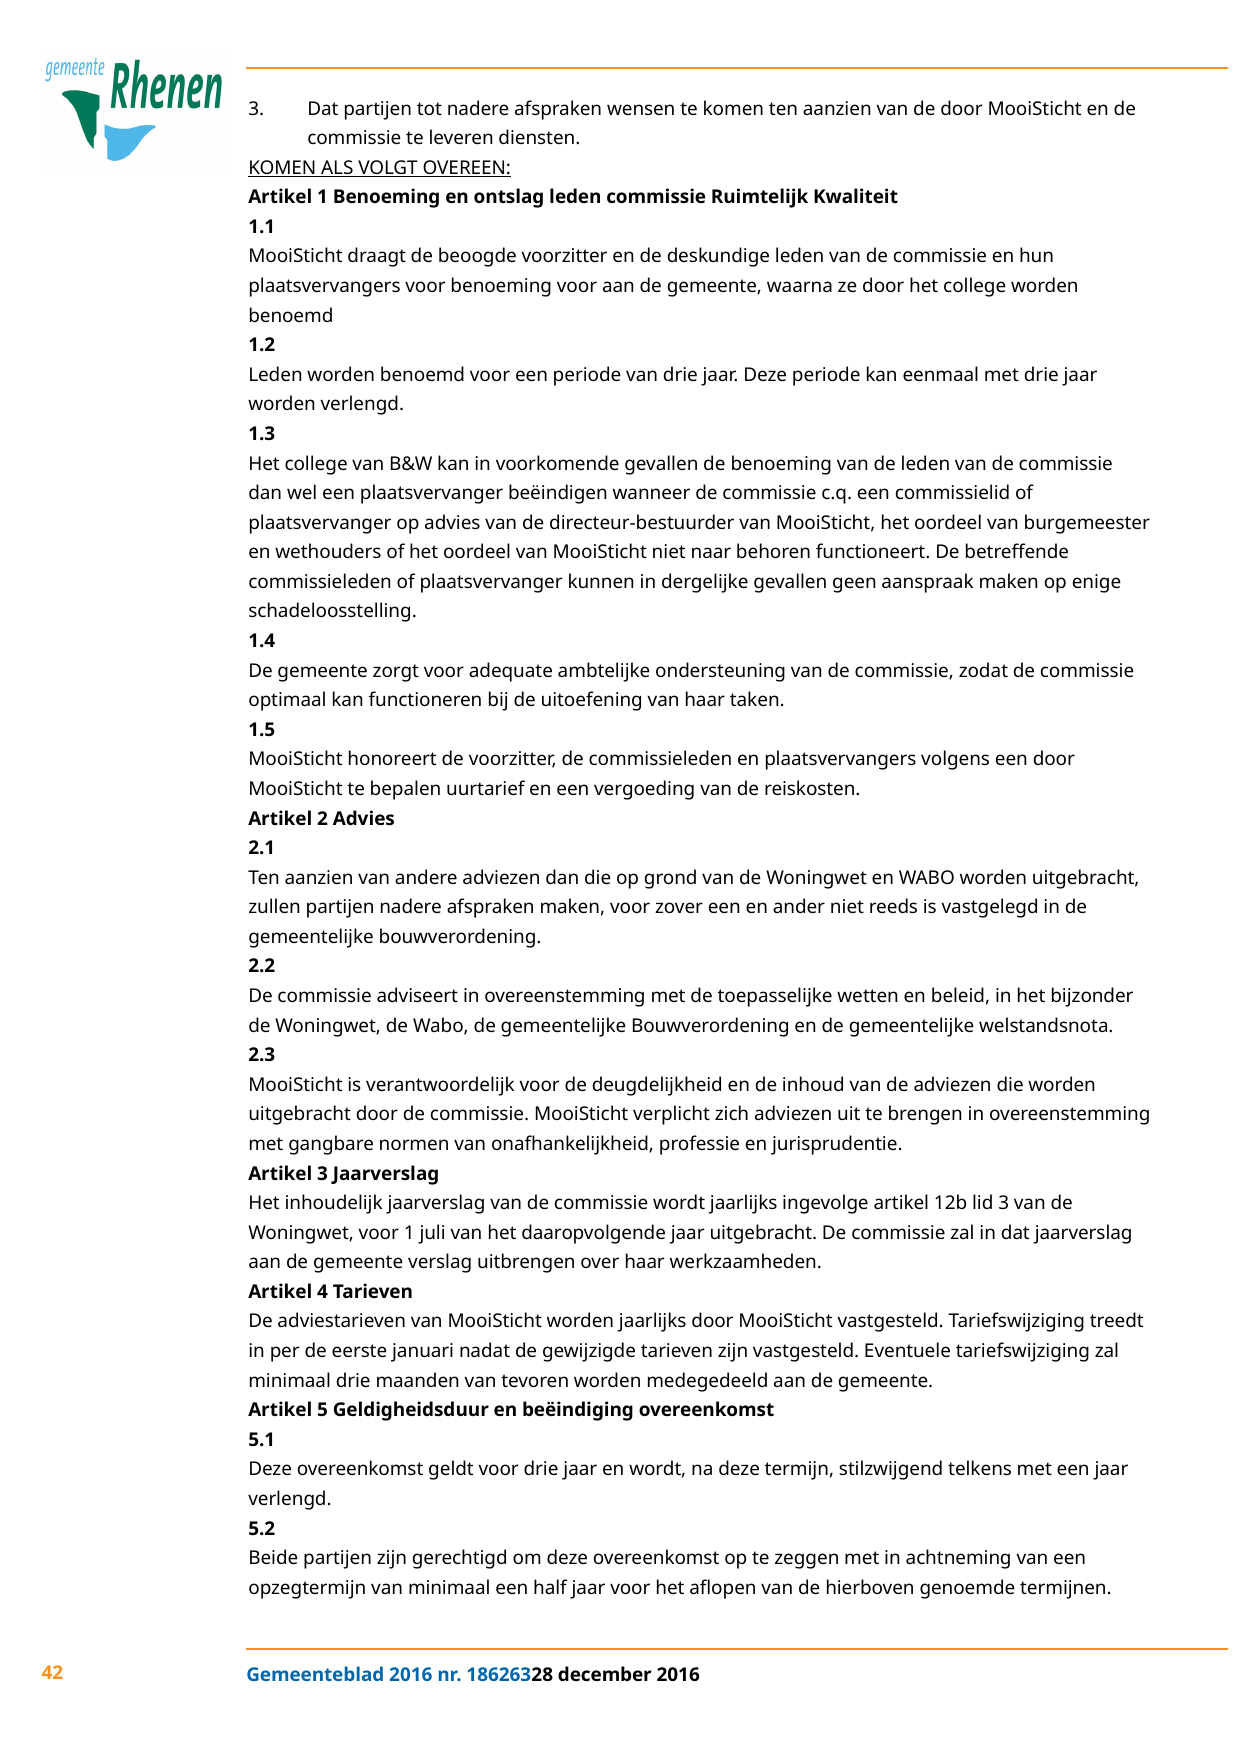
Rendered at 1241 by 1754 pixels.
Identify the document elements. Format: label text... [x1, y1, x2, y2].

text KOMEN ALS VOLGT OVEREEN: [248, 154, 1152, 180]
text Leden worden benoemd voor een periode van drie jaar. Deze periode kan eenmaal met drie jaar worden verlengd. [248, 361, 1152, 416]
text Artikel 4 Tarieven [248, 1278, 1152, 1304]
text 5.1 [248, 1426, 1152, 1452]
text 5.2 [248, 1515, 1152, 1541]
text MooiSticht is verantwoordelijk voor de deugdelijkheid en de inhoud van de adviezen die worden uitgebracht door de commissie. MooiSticht verplicht zich adviezen uit te brengen in overeenstemming met gangbare normen van onafhankelijkheid, professie en jurisprudentie. [248, 1071, 1152, 1156]
text 2.3 [248, 1041, 1152, 1067]
text Het college van B&W kan in voorkomende gevallen de benoeming van de leden van de commissie dan wel een plaatsvervanger beëindigen wanneer de commissie c.q. een commissielid of plaatsvervanger op advies van de directeur-bestuurder van MooiSticht, het oordeel van burgemeester en wethouders of het oordeel van MooiSticht niet naar behoren functioneert. De betreffende commissieleden of plaatsvervanger kunnen in dergelijke gevallen geen aanspraak maken op enige schadeloosstelling. [248, 450, 1152, 623]
text De commissie adviseert in overeenstemming met de toepasselijke wetten en beleid, in het bijzonder de Woningwet, de Wabo, de gemeentelijke Bouwverordening en de gemeentelijke welstandsnota. [248, 982, 1152, 1038]
text Artikel 3 Jaarverslag [248, 1160, 1152, 1186]
text 1.5 [248, 716, 1152, 742]
text 1.1 [248, 213, 1152, 239]
text 1.2 [248, 331, 1152, 357]
text MooiSticht honoreert de voorzitter, de commissieleden en plaatsvervangers volgens een door MooiSticht te bepalen uurtarief en een vergoeding van de reiskosten. [248, 746, 1152, 801]
text De adviestarieven van MooiSticht worden jaarlijks door MooiSticht vastgesteld. Tariefswijziging treedt in per de eerste januari nadat de gewijzigde tarieven zijn vastgesteld. Eventuele tariefswijziging zal minimaal drie maanden van tevoren worden medegedeeld aan de gemeente. [248, 1308, 1152, 1393]
text MooiSticht draagt de beoogde voorzitter en de deskundige leden van de commissie en hun plaatsvervangers voor benoeming voor aan de gemeente, waarna ze door het college worden benoemd [248, 243, 1152, 328]
text 2.1 [248, 834, 1152, 860]
text Deze overeenkomst geldt voor drie jaar en wordt, na deze termijn, stilzwijgend telkens met een jaar verlengd. [248, 1456, 1152, 1511]
text Ten aanzien van andere adviezen dan die op grond van de Woningwet en WABO worden uitgebracht, zullen partijen nadere afspraken maken, voor zover een en ander niet reeds is vastgelegd in de gemeentelijke bouwverordening. [248, 864, 1152, 949]
picture [41, 47, 231, 172]
text 1.4 [248, 627, 1152, 653]
text Het inhoudelijk jaarverslag van de commissie wordt jaarlijks ingevolge artikel 12b lid 3 van de Woningwet, voor 1 juli van het daaropvolgende jaar uitgebracht. De commissie zal in dat jaarverslag aan de gemeente verslag uitbrengen over haar werkzaamheden. [248, 1189, 1152, 1274]
text 2.2 [248, 953, 1152, 978]
text Artikel 2 Advies [248, 805, 1152, 831]
list Dat partijen tot nadere afspraken wensen te komen ten aanzien van de door MooiSticht en de commissie te leveren diensten. [248, 95, 1152, 150]
text Beide partijen zijn gerechtigd om deze overeenkomst op te zeggen met in achtneming van een opzegtermijn van minimaal een half jaar voor het aflopen van de hierboven genoemde termijnen. [248, 1544, 1152, 1600]
text Artikel 5 Geldigheidsduur en beëindiging overeenkomst [248, 1396, 1152, 1422]
text 1.3 [248, 420, 1152, 446]
text De gemeente zorgt voor adequate ambtelijke ondersteuning van de commissie, zodat de commissie optimaal kan functioneren bij de uitoefening van haar taken. [248, 657, 1152, 712]
text Artikel 1 Benoeming en ontslag leden commissie Ruimtelijk Kwaliteit [248, 183, 1152, 209]
